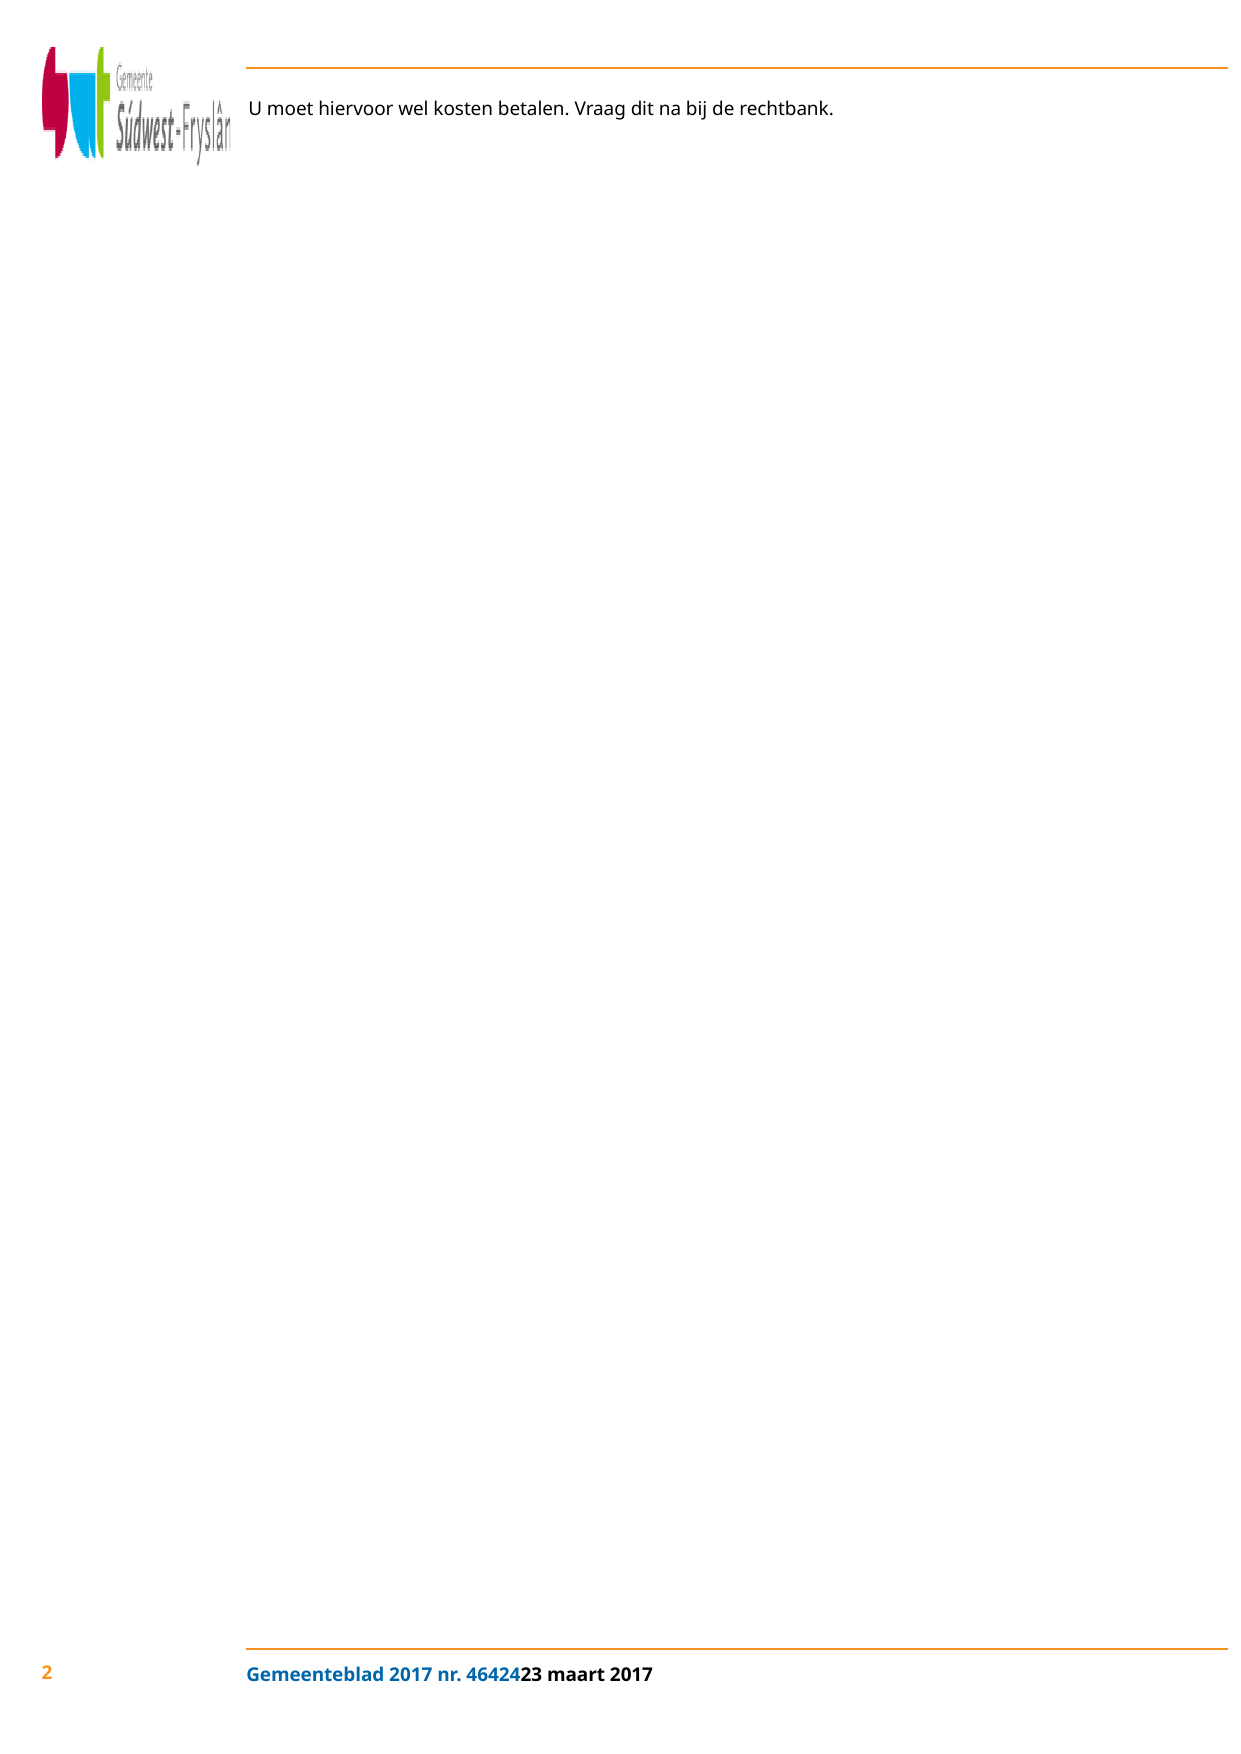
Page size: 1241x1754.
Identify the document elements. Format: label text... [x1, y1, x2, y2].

picture [41, 47, 231, 172]
text U moet hiervoor wel kosten betalen. Vraag dit na bij de rechtbank. [248, 95, 1152, 121]
